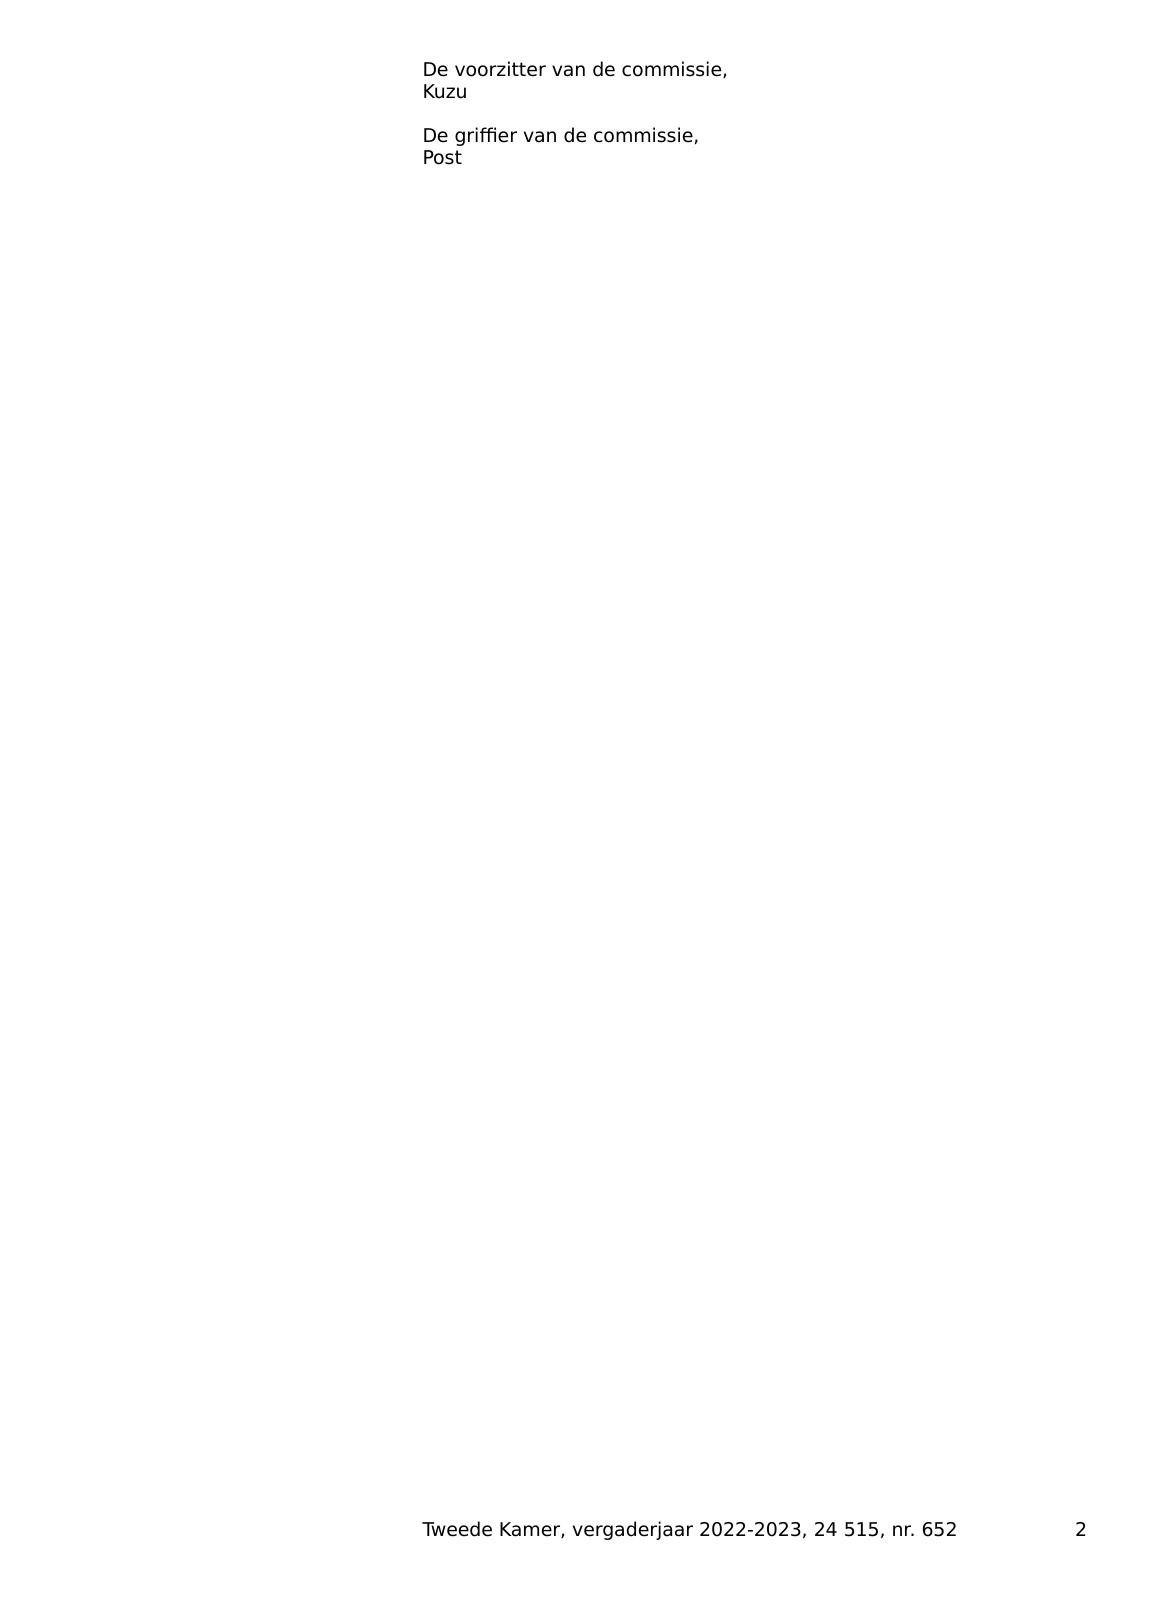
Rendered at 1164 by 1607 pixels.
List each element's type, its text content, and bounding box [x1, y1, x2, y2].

text De voorzitter van de commissie, Kuzu [422, 59, 1087, 103]
text De griffier van de commissie, Post [422, 125, 1087, 169]
